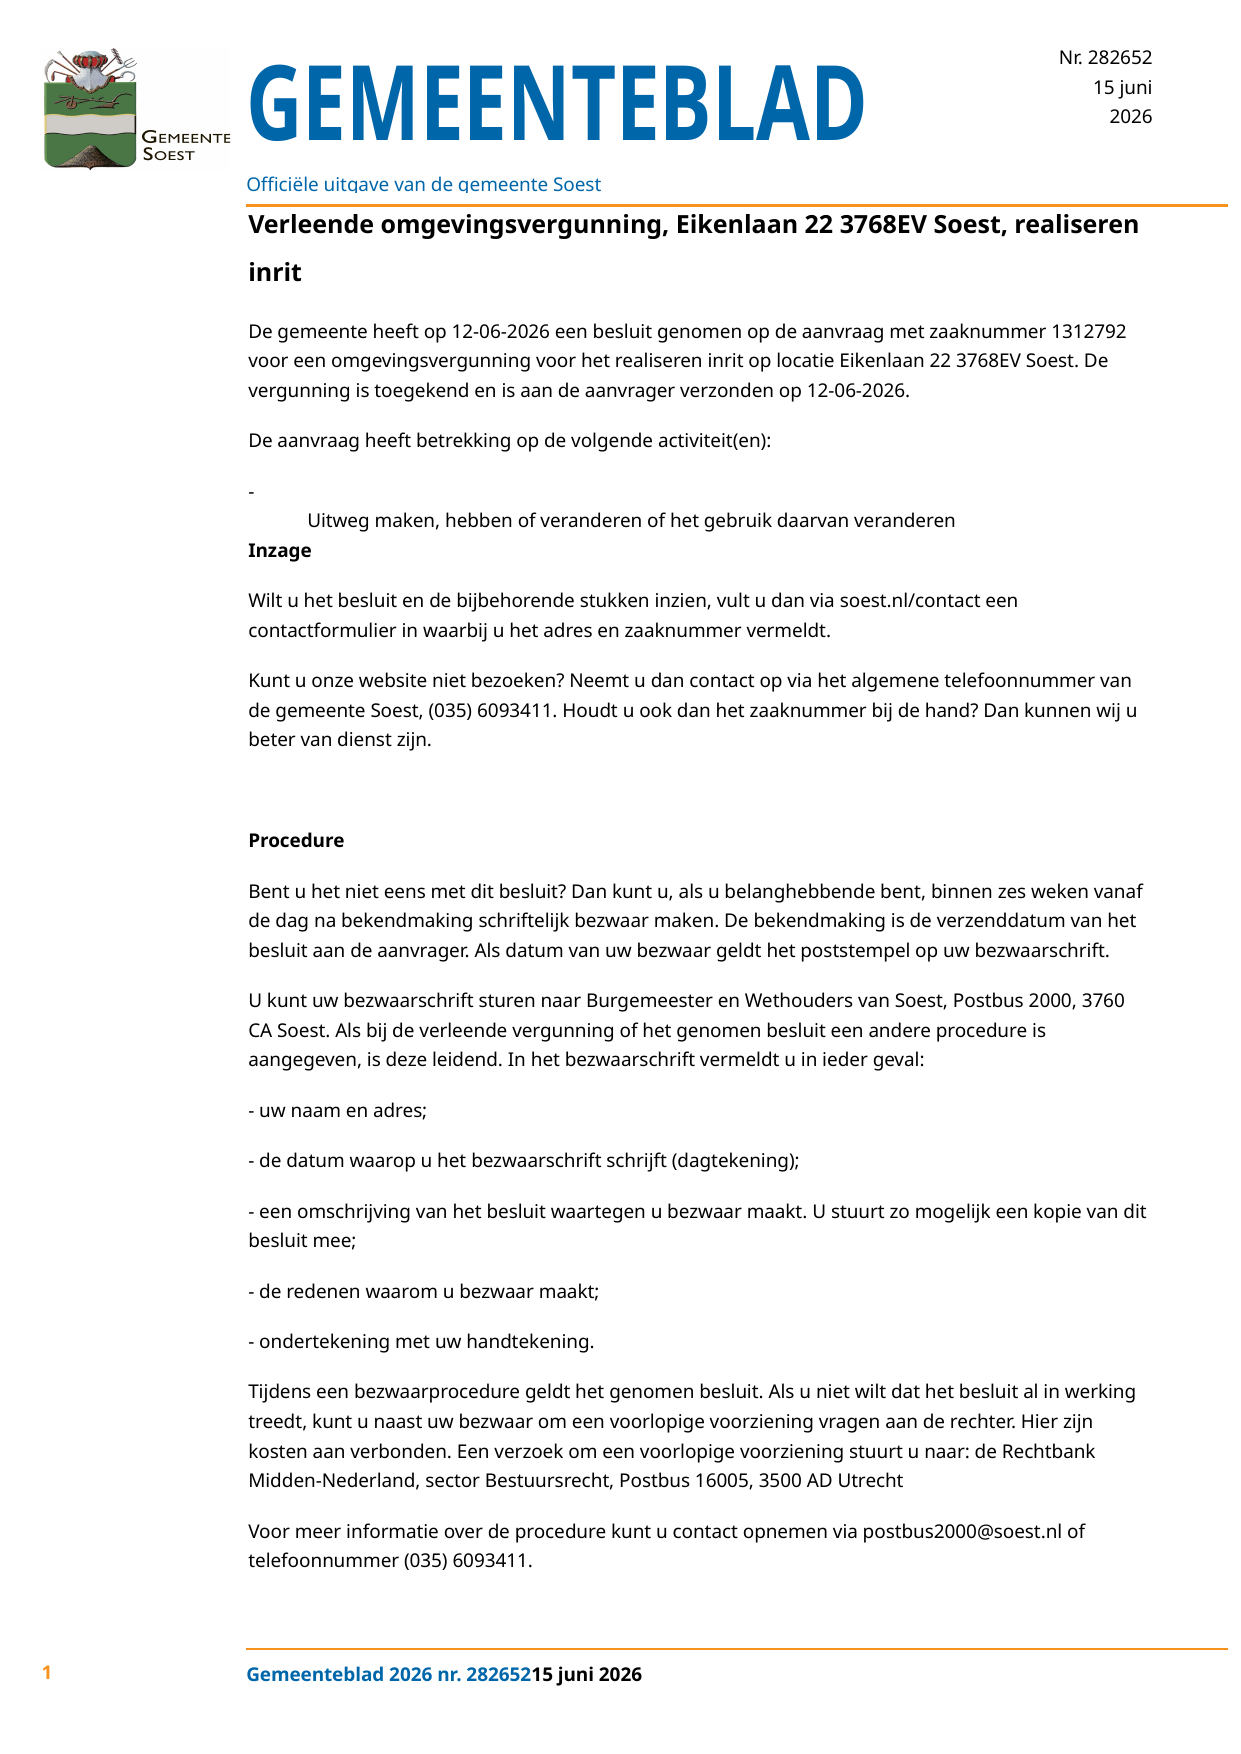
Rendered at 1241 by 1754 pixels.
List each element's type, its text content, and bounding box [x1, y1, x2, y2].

text - ondertekening met uw handtekening. [248, 1328, 1152, 1354]
text Bent u het niet eens met dit besluit? Dan kunt u, als u belanghebbende bent, binnen zes weken vanaf de dag na bekendmaking schriftelijk bezwaar maken. De bekendmaking is de verzenddatum van het besluit aan de aanvrager. Als datum van uw bezwaar geldt het poststempel op uw bezwaarschrift. [248, 878, 1152, 963]
text - uw naam en adres; [248, 1097, 1152, 1123]
text Kunt u onze website niet bezoeken? Neemt u dan contact op via het algemene telefoonnummer van de gemeente Soest, (035) 6093411. Houdt u ook dan het zaaknummer bij de hand? Dan kunnen wij u beter van dienst zijn. [248, 667, 1152, 752]
text - de redenen waarom u bezwaar maakt; [248, 1278, 1152, 1304]
text - de datum waarop u het bezwaarschrift schrijft (dagtekening); [248, 1147, 1152, 1173]
text Procedure [248, 827, 1152, 853]
picture [41, 47, 231, 172]
text De gemeente heeft op 12-06-2026 een besluit genomen op de aanvraag met zaaknummer 1312792 voor een omgevingsvergunning voor het realiseren inrit op locatie Eikenlaan 22 3768EV Soest. De vergunning is toegekend en is aan de aanvrager verzonden op 12-06-2026. [248, 318, 1152, 403]
text Voor meer informatie over de procedure kunt u contact opnemen via postbus2000@soest.nl of telefoonnummer (035) 6093411. [248, 1518, 1152, 1573]
text De aanvraag heeft betrekking op de volgende activiteit(en): [248, 427, 1152, 453]
text Tijdens een bezwaarprocedure geldt het genomen besluit. Als u niet wilt dat het besluit al in werking treedt, kunt u naast uw bezwaar om een voorlopige voorziening vragen aan de rechter. Hier zijn kosten aan verbonden. Een verzoek om een voorlopige voorziening stuurt u naar: de Rechtbank Midden-Nederland, sector Bestuursrecht, Postbus 16005, 3500 AD Utrecht [248, 1379, 1152, 1493]
text - een omschrijving van het besluit waartegen u bezwaar maakt. U stuurt zo mogelijk een kopie van dit besluit mee; [248, 1198, 1152, 1253]
list Uitweg maken, hebben of veranderen of het gebruik daarvan veranderen [248, 507, 1152, 533]
text Verleende omgevingsvergunning, Eikenlaan 22 3768EV Soest, realiseren inrit [248, 207, 1152, 288]
text Inzage [248, 537, 1152, 563]
text Wilt u het besluit en de bijbehorende stukken inzien, vult u dan via soest.nl/contact een contactformulier in waarbij u het adres en zaaknummer vermeldt. [248, 587, 1152, 643]
text U kunt uw bezwaarschrift sturen naar Burgemeester en Wethouders van Soest, Postbus 2000, 3760 CA Soest. Als bij de verleende vergunning of het genomen besluit een andere procedure is aangegeven, is deze leidend. In het bezwaarschrift vermeldt u in ieder geval: [248, 987, 1152, 1072]
